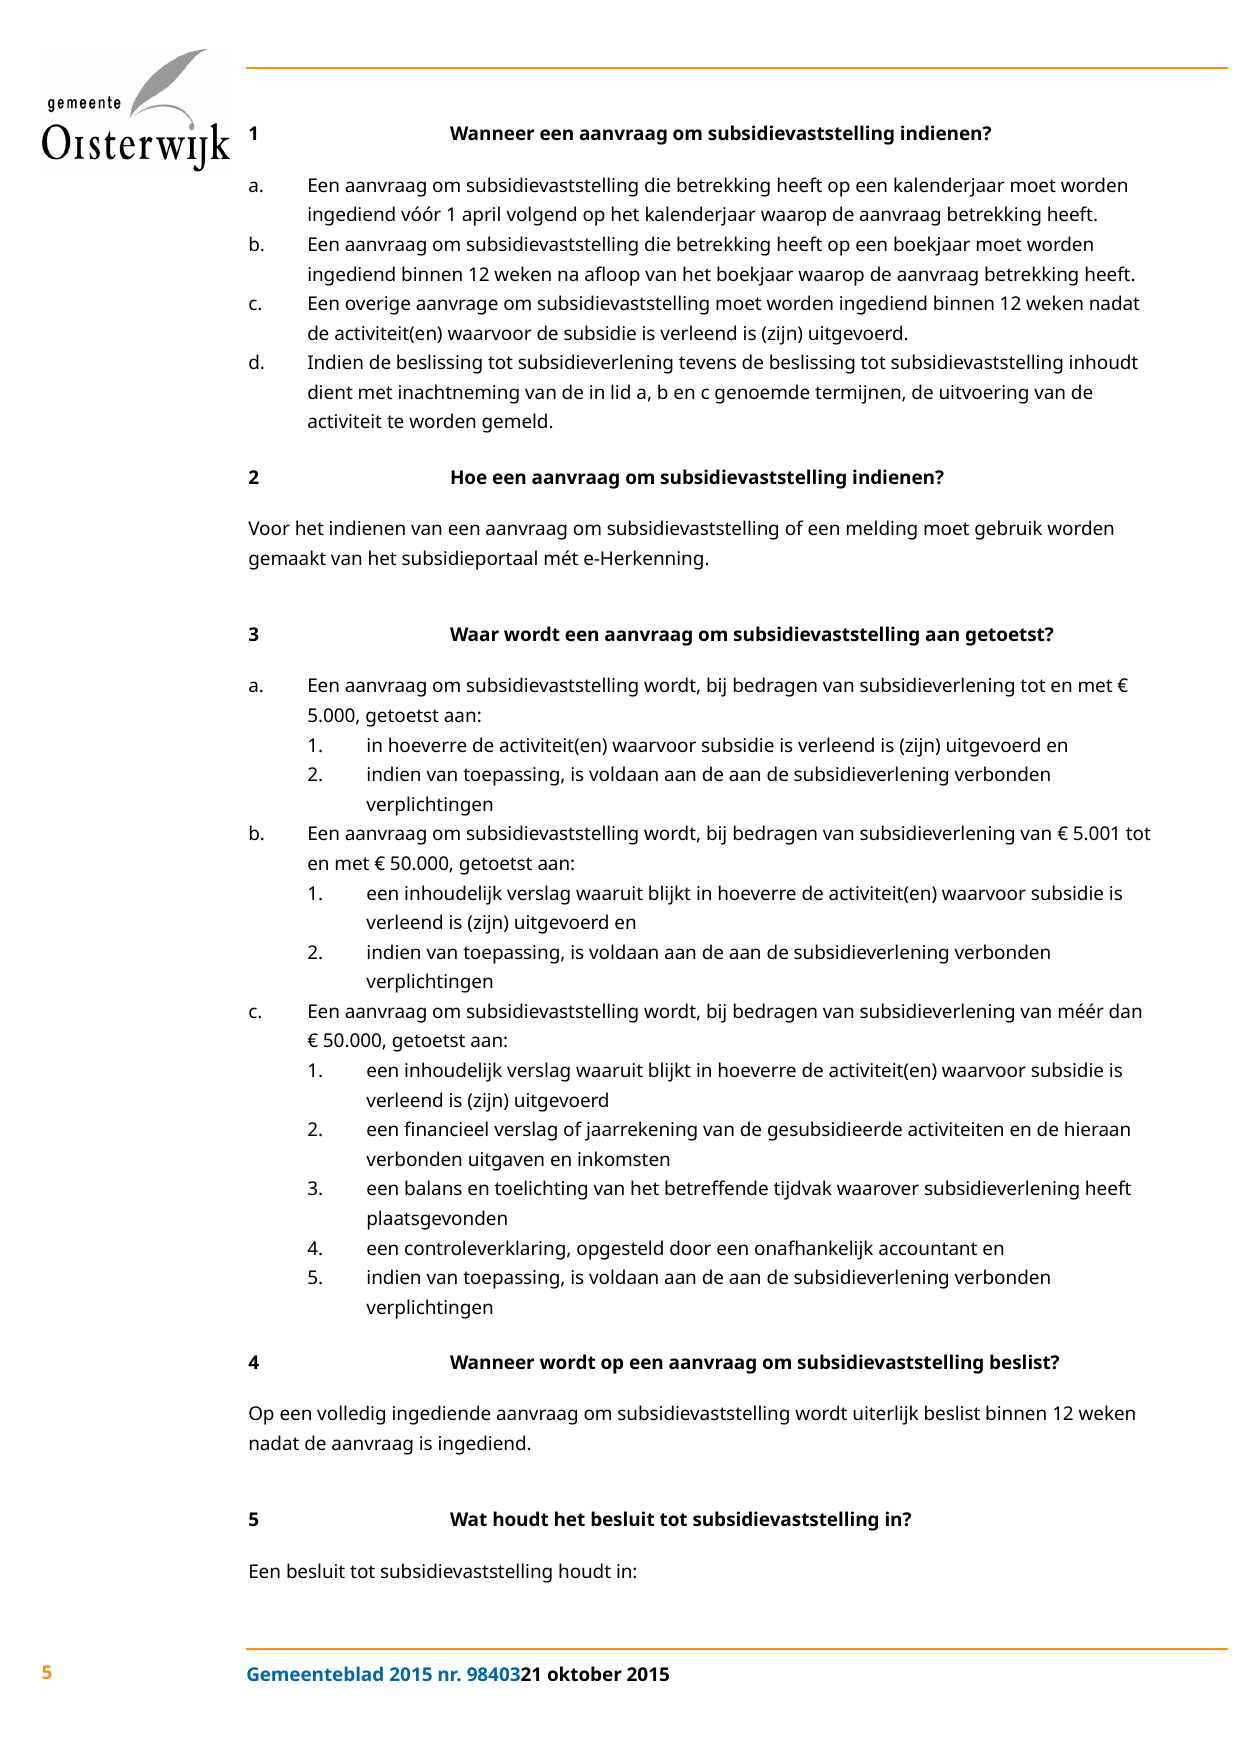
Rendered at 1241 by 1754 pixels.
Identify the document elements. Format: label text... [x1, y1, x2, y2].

table_header 1 [248, 121, 450, 146]
list Een aanvraag om subsidievaststelling die betrekking heeft op een boekjaar moet worden ingediend binnen 12 weken na afloop van het boekjaar waarop de aanvraag betrekking heeft. [248, 231, 1152, 286]
list Een aanvraag om subsidievaststelling wordt, bij bedragen van subsidieverlening tot en met € 5.000, getoetst aan: [248, 673, 1152, 728]
table_header 4 [248, 1349, 450, 1375]
table_header Waar wordt een aanvraag om subsidievaststelling aan getoetst? [450, 621, 1152, 647]
list een financieel verslag of jaarrekening van de gesubsidieerde activiteiten en de hieraan verbonden uitgaven en inkomsten [307, 1116, 1152, 1172]
table_header 5 [248, 1506, 450, 1532]
table_header Wanneer een aanvraag om subsidievaststelling indienen? [450, 121, 1152, 146]
text Voor het indienen van een aanvraag om subsidievaststelling of een melding moet gebruik worden gemaakt van het subsidieportaal mét e-Herkenning. [248, 515, 1152, 571]
list een inhoudelijk verslag waaruit blijkt in hoeverre de activiteit(en) waarvoor subsidie is verleend is (zijn) uitgevoerd en [307, 880, 1152, 935]
table_header 3 [248, 621, 450, 647]
list indien van toepassing, is voldaan aan de aan de subsidieverlening verbonden verplichtingen [307, 1264, 1152, 1319]
list in hoeverre de activiteit(en) waarvoor subsidie is verleend is (zijn) uitgevoerd en [307, 732, 1152, 757]
list indien van toepassing, is voldaan aan de aan de subsidieverlening verbonden verplichtingen [307, 761, 1152, 817]
text Een besluit tot subsidievaststelling houdt in: [248, 1558, 1152, 1583]
table_header 2 [248, 464, 450, 490]
list Een aanvraag om subsidievaststelling wordt, bij bedragen van subsidieverlening van € 5.001 tot en met € 50.000, getoetst aan: [248, 821, 1152, 876]
list indien van toepassing, is voldaan aan de aan de subsidieverlening verbonden verplichtingen [307, 939, 1152, 994]
text Op een volledig ingediende aanvraag om subsidievaststelling wordt uiterlijk beslist binnen 12 weken nadat de aanvraag is ingediend. [248, 1401, 1152, 1456]
list een controleverklaring, opgesteld door een onafhankelijk accountant en [307, 1235, 1152, 1260]
list een inhoudelijk verslag waaruit blijkt in hoeverre de activiteit(en) waarvoor subsidie is verleend is (zijn) uitgevoerd [307, 1057, 1152, 1112]
table_header Hoe een aanvraag om subsidievaststelling indienen? [450, 464, 1152, 490]
table_header Wat houdt het besluit tot subsidievaststelling in? [450, 1506, 1152, 1532]
table_header Wanneer wordt op een aanvraag om subsidievaststelling beslist? [450, 1349, 1152, 1375]
list een balans en toelichting van het betreffende tijdvak waarover subsidieverlening heeft plaatsgevonden [307, 1176, 1152, 1231]
picture [41, 47, 231, 172]
list Een aanvraag om subsidievaststelling wordt, bij bedragen van subsidieverlening van méér dan € 50.000, getoetst aan: [248, 998, 1152, 1053]
list Indien de beslissing tot subsidieverlening tevens de beslissing tot subsidievaststelling inhoudt dient met inachtneming van de in lid a, b en c genoemde termijnen, de uitvoering van de activiteit te worden gemeld. [248, 349, 1152, 434]
list Een aanvraag om subsidievaststelling die betrekking heeft op een kalenderjaar moet worden ingediend vóór 1 april volgend op het kalenderjaar waarop de aanvraag betrekking heeft. [248, 172, 1152, 227]
list Een overige aanvrage om subsidievaststelling moet worden ingediend binnen 12 weken nadat de activiteit(en) waarvoor de subsidie is verleend is (zijn) uitgevoerd. [248, 290, 1152, 346]
